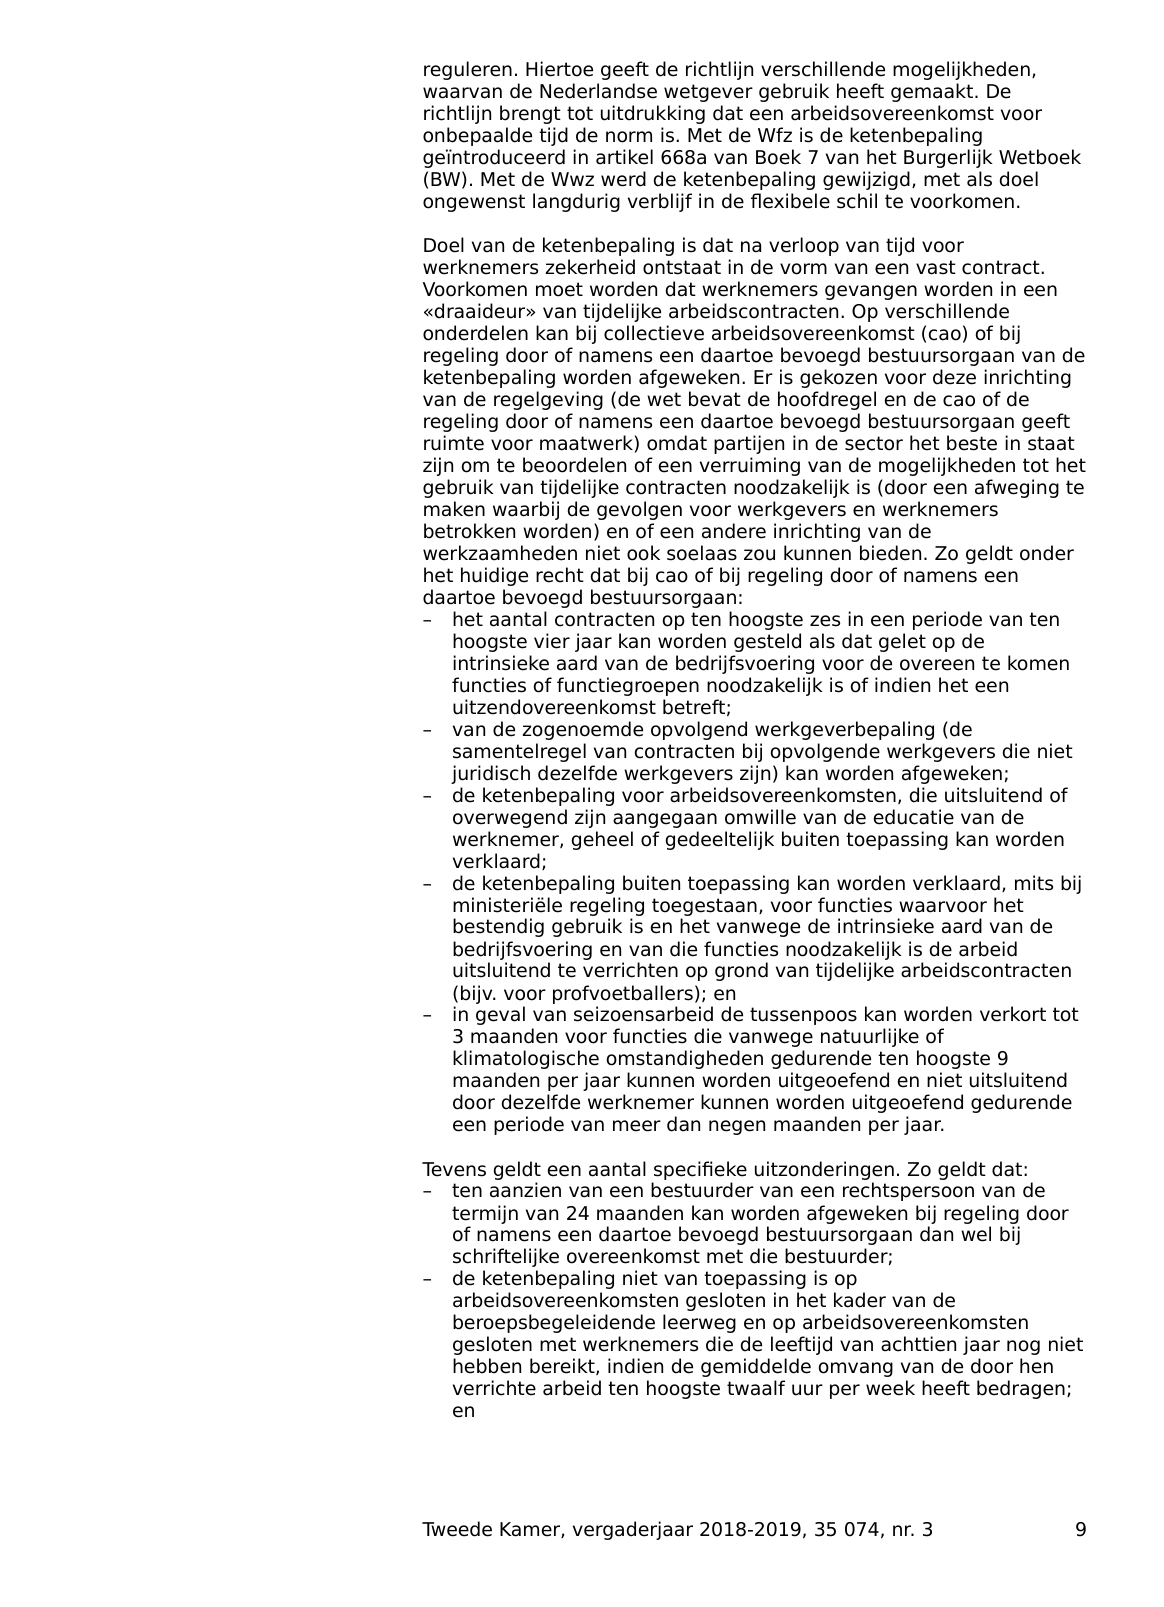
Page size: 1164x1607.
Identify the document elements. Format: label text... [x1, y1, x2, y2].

text Tevens geldt een aantal specifieke uitzonderingen. Zo geldt dat: [422, 1158, 1087, 1180]
text – de ketenbepaling voor arbeidsovereenkomsten, die uitsluitend of overwegend zijn aangegaan omwille van de educatie van de werknemer, geheel of gedeeltelijk buiten toepassing kan worden verklaard; [422, 784, 1087, 872]
text – in geval van seizoensarbeid de tussenpoos kan worden verkort tot 3 maanden voor functies die vanwege natuurlijke of klimatologische omstandigheden gedurende ten hoogste 9 maanden per jaar kunnen worden uitgeoefend en niet uitsluitend door dezelfde werknemer kunnen worden uitgeoefend gedurende een periode van meer dan negen maanden per jaar. [422, 1004, 1087, 1136]
text – van de zogenoemde opvolgend werkgeverbepaling (de samentelregel van contracten bij opvolgende werkgevers die niet juridisch dezelfde werkgevers zijn) kan worden afgeweken; [422, 719, 1087, 784]
text Doel van de ketenbepaling is dat na verloop van tijd voor werknemers zekerheid ontstaat in de vorm van een vast contract. Voorkomen moet worden dat werknemers gevangen worden in een «draaideur» van tijdelijke arbeidscontracten. Op verschillende onderdelen kan bij collectieve arbeidsovereenkomst (cao) of bij regeling door of namens een daartoe bevoegd bestuursorgaan van de ketenbepaling worden afgeweken. Er is gekozen voor deze inrichting van de regelgeving (de wet bevat de hoofdregel en de cao of de regeling door of namens een daartoe bevoegd bestuursorgaan geeft ruimte voor maatwerk) omdat partijen in de sector het beste in staat zijn om te beoordelen of een verruiming van de mogelijkheden tot het gebruik van tijdelijke contracten noodzakelijk is (door een afweging te maken waarbij de gevolgen voor werkgevers en werknemers betrokken worden) en of een andere inrichting van de werkzaamheden niet ook soelaas zou kunnen bieden. Zo geldt onder het huidige recht dat bij cao of bij regeling door of namens een daartoe bevoegd bestuursorgaan: [422, 235, 1087, 609]
text – de ketenbepaling niet van toepassing is op arbeidsovereenkomsten gesloten in het kader van de beroepsbegeleidende leerweg en op arbeidsovereenkomsten gesloten met werknemers die de leeftijd van achttien jaar nog niet hebben bereikt, indien de gemiddelde omvang van de door hen verrichte arbeid ten hoogste twaalf uur per week heeft bedragen; en [422, 1268, 1087, 1422]
text reguleren. Hiertoe geeft de richtlijn verschillende mogelijkheden, waarvan de Nederlandse wetgever gebruik heeft gemaakt. De richtlijn brengt tot uitdrukking dat een arbeidsovereenkomst voor onbepaalde tijd de norm is. Met de Wfz is de ketenbepaling geïntroduceerd in artikel 668a van Boek 7 van het Burgerlijk Wetboek (BW). Met de Wwz werd de ketenbepaling gewijzigd, met als doel ongewenst langdurig verblijf in de flexibele schil te voorkomen. [422, 59, 1087, 213]
text – de ketenbepaling buiten toepassing kan worden verklaard, mits bij ministeriële regeling toegestaan, voor functies waarvoor het bestendig gebruik is en het vanwege de intrinsieke aard van de bedrijfsvoering en van die functies noodzakelijk is de arbeid uitsluitend te verrichten op grond van tijdelijke arbeidscontracten (bijv. voor profvoetballers); en [422, 872, 1087, 1004]
text – het aantal contracten op ten hoogste zes in een periode van ten hoogste vier jaar kan worden gesteld als dat gelet op de intrinsieke aard van de bedrijfsvoering voor de overeen te komen functies of functiegroepen noodzakelijk is of indien het een uitzendovereenkomst betreft; [422, 609, 1087, 719]
text – ten aanzien van een bestuurder van een rechtspersoon van de termijn van 24 maanden kan worden afgeweken bij regeling door of namens een daartoe bevoegd bestuursorgaan dan wel bij schriftelijke overeenkomst met die bestuurder; [422, 1180, 1087, 1268]
